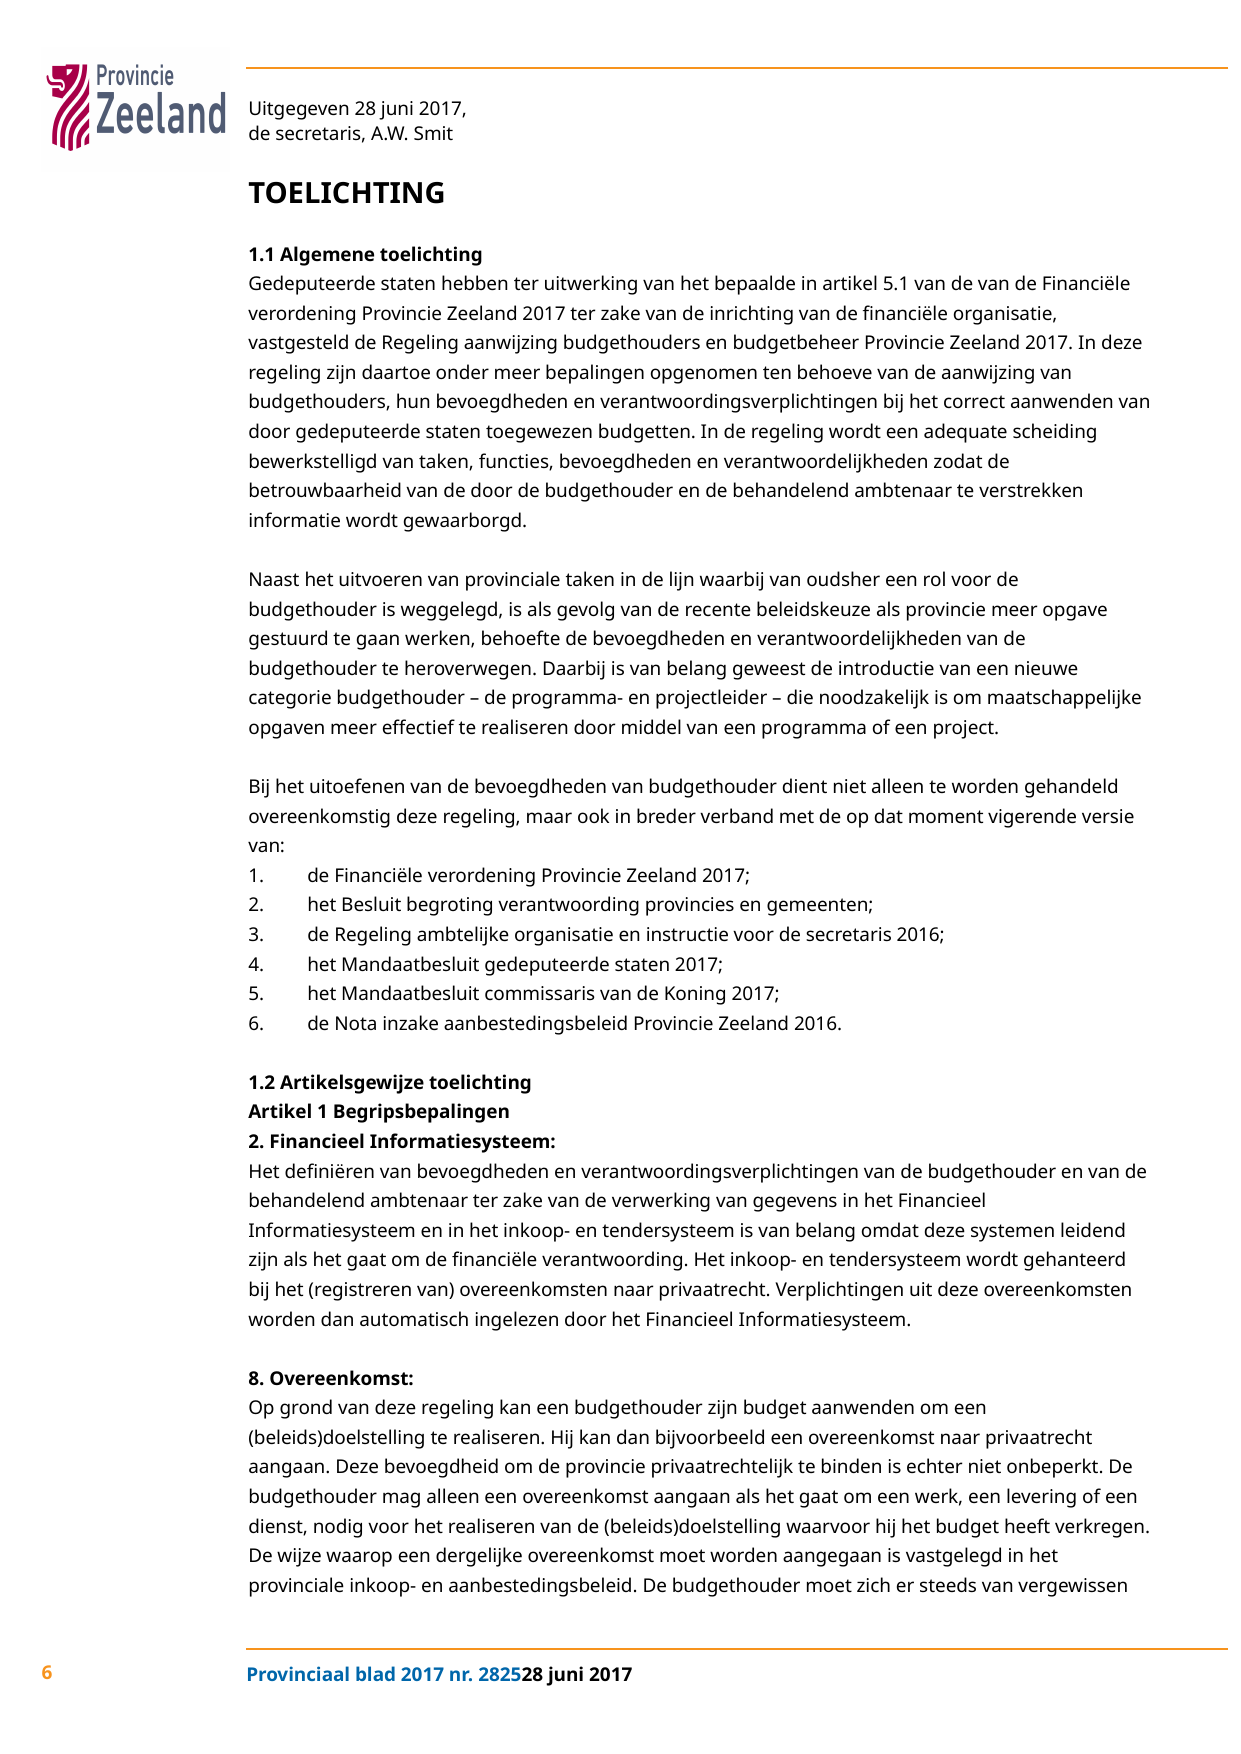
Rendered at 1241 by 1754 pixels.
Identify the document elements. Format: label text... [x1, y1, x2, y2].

picture [41, 47, 231, 172]
text Het definiëren van bevoegdheden en verantwoordingsverplichtingen van de budgethouder en van de behandelend ambtenaar ter zake van de verwerking van gegevens in het Financieel Informatiesysteem en in het inkoop- en tendersysteem is van belang omdat deze systemen leidend zijn als het gaat om de financiële verantwoording. Het inkoop- en tendersysteem wordt gehanteerd bij het (registreren van) overeenkomsten naar privaatrecht. Verplichtingen uit deze overeenkomsten worden dan automatisch ingelezen door het Financieel Informatiesysteem. [248, 1158, 1152, 1332]
text 1.2 Artikelsgewijze toelichting [248, 1069, 1152, 1095]
text Bij het uitoefenen van de bevoegdheden van budgethouder dient niet alleen te worden gehandeld overeenkomstig deze regeling, maar ook in breder verband met de op dat moment vigerende versie van: [248, 773, 1152, 858]
text 1.1 Algemene toelichting [248, 241, 1152, 267]
text Artikel 1 Begripsbepalingen [248, 1099, 1152, 1124]
text de secretaris, A.W. Smit [248, 121, 1152, 146]
text TOELICHTING [248, 172, 1152, 212]
text 8. Overeenkomst: [248, 1365, 1152, 1391]
text 2. Financieel Informatiesysteem: [248, 1128, 1152, 1154]
list het Mandaatbesluit gedeputeerde staten 2017; [248, 951, 1152, 977]
text Op grond van deze regeling kan een budgethouder zijn budget aanwenden om een (beleids)doelstelling te realiseren. Hij kan dan bijvoorbeeld een overeenkomst naar privaatrecht aangaan. Deze bevoegdheid om de provincie privaatrechtelijk te binden is echter niet onbeperkt. De budgethouder mag alleen een overeenkomst aangaan als het gaat om een werk, een levering of een dienst, nodig voor het realiseren van de (beleids)doelstelling waarvoor hij het budget heeft verkregen. De wijze waarop een dergelijke overeenkomst moet worden aangegaan is vastgelegd in het provinciale inkoop- en aanbestedingsbeleid. De budgethouder moet zich er steeds van vergewissen [248, 1394, 1152, 1598]
list de Nota inzake aanbestedingsbeleid Provincie Zeeland 2016. [248, 1010, 1152, 1036]
list het Mandaatbesluit commissaris van de Koning 2017; [248, 980, 1152, 1006]
text Uitgegeven 28 juni 2017, [248, 95, 1152, 121]
list het Besluit begroting verantwoording provincies en gemeenten; [248, 892, 1152, 917]
text Naast het uitvoeren van provinciale taken in de lijn waarbij van oudsher een rol voor de budgethouder is weggelegd, is als gevolg van de recente beleidskeuze als provincie meer opgave gestuurd te gaan werken, behoefte de bevoegdheden en verantwoordelijkheden van de budgethouder te heroverwegen. Daarbij is van belang geweest de introductie van een nieuwe categorie budgethouder – de programma- en projectleider – die noodzakelijk is om maatschappelijke opgaven meer effectief te realiseren door middel van een programma of een project. [248, 566, 1152, 740]
text Gedeputeerde staten hebben ter uitwerking van het bepaalde in artikel 5.1 van de van de Financiële verordening Provincie Zeeland 2017 ter zake van de inrichting van de financiële organisatie, vastgesteld de Regeling aanwijzing budgethouders en budgetbeheer Provincie Zeeland 2017. In deze regeling zijn daartoe onder meer bepalingen opgenomen ten behoeve van de aanwijzing van budgethouders, hun bevoegdheden en verantwoordingsverplichtingen bij het correct aanwenden van door gedeputeerde staten toegewezen budgetten. In de regeling wordt een adequate scheiding bewerkstelligd van taken, functies, bevoegdheden en verantwoordelijkheden zodat de betrouwbaarheid van de door de budgethouder en de behandelend ambtenaar te verstrekken informatie wordt gewaarborgd. [248, 270, 1152, 533]
list de Financiële verordening Provincie Zeeland 2017; [248, 862, 1152, 888]
list de Regeling ambtelijke organisatie en instructie voor de secretaris 2016; [248, 921, 1152, 947]
